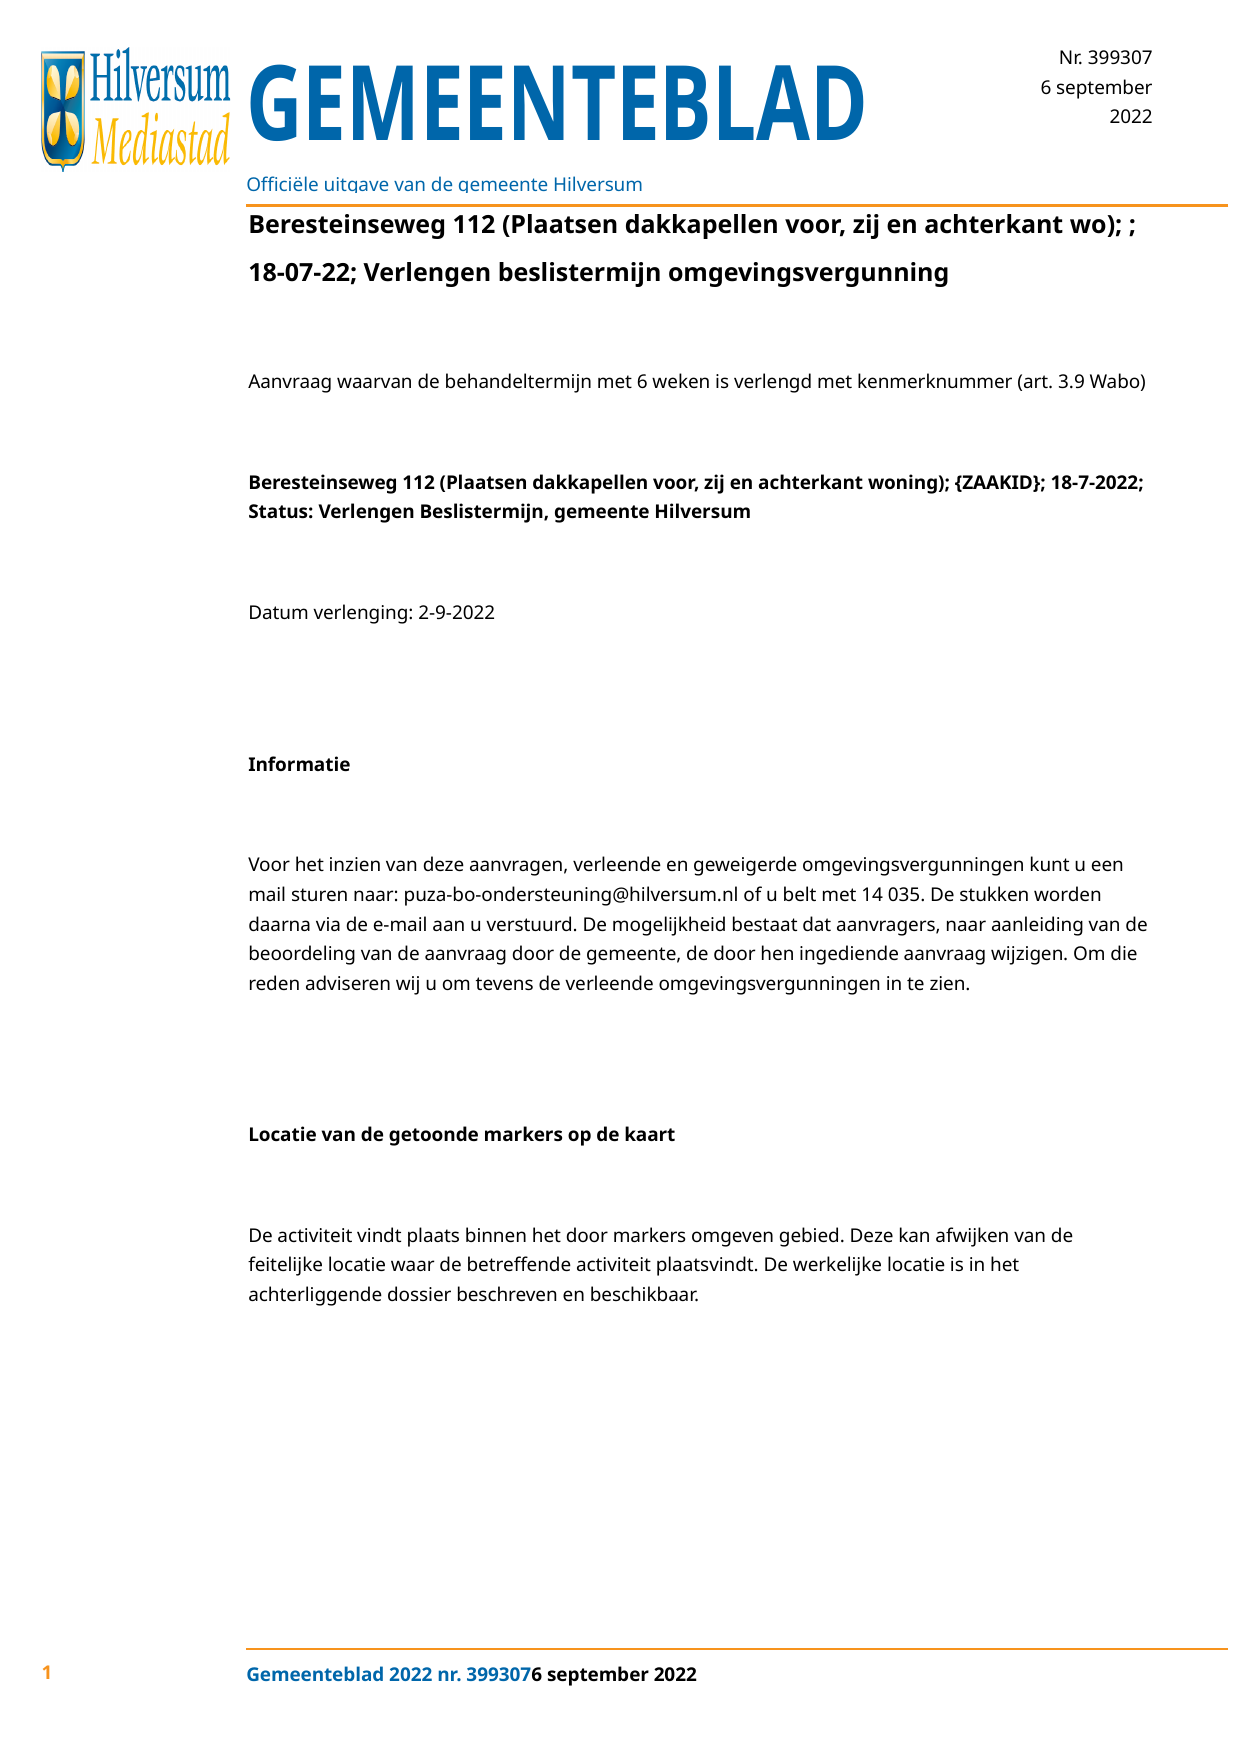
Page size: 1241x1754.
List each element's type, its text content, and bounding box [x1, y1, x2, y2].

text Aanvraag waarvan de behandeltermijn met 6 weken is verlengd met kenmerknummer (art. 3.9 Wabo) [248, 368, 1152, 394]
text Locatie van de getoonde markers op de kaart [248, 1121, 1152, 1147]
text Informatie [248, 751, 1152, 777]
text De activiteit vindt plaats binnen het door markers omgeven gebied. Deze kan afwijken van de feitelijke locatie waar de betreffende activiteit plaatsvindt. De werkelijke locatie is in het achterliggende dossier beschreven en beschikbaar. [248, 1222, 1152, 1307]
text Beresteinseweg 112 (Plaatsen dakkapellen voor, zij en achterkant wo); ; 18-07-22; Verlengen beslistermijn omgevingsvergunning [248, 207, 1152, 288]
text Beresteinseweg 112 (Plaatsen dakkapellen voor, zij en achterkant woning); {ZAAKID}; 18-7-2022; Status: Verlengen Beslistermijn, gemeente Hilversum [248, 469, 1152, 524]
picture [41, 47, 231, 172]
text Datum verlenging: 2-9-2022 [248, 599, 1152, 625]
text Voor het inzien van deze aanvragen, verleende en geweigerde omgevingsvergunningen kunt u een mail sturen naar: puza-bo-ondersteuning@hilversum.nl of u belt met 14 035. De stukken worden daarna via de e-mail aan u verstuurd. De mogelijkheid bestaat dat aanvragers, naar aanleiding van de beoordeling van de aanvraag door de gemeente, de door hen ingediende aanvraag wijzigen. Om die reden adviseren wij u om tevens de verleende omgevingsvergunningen in te zien. [248, 852, 1152, 996]
